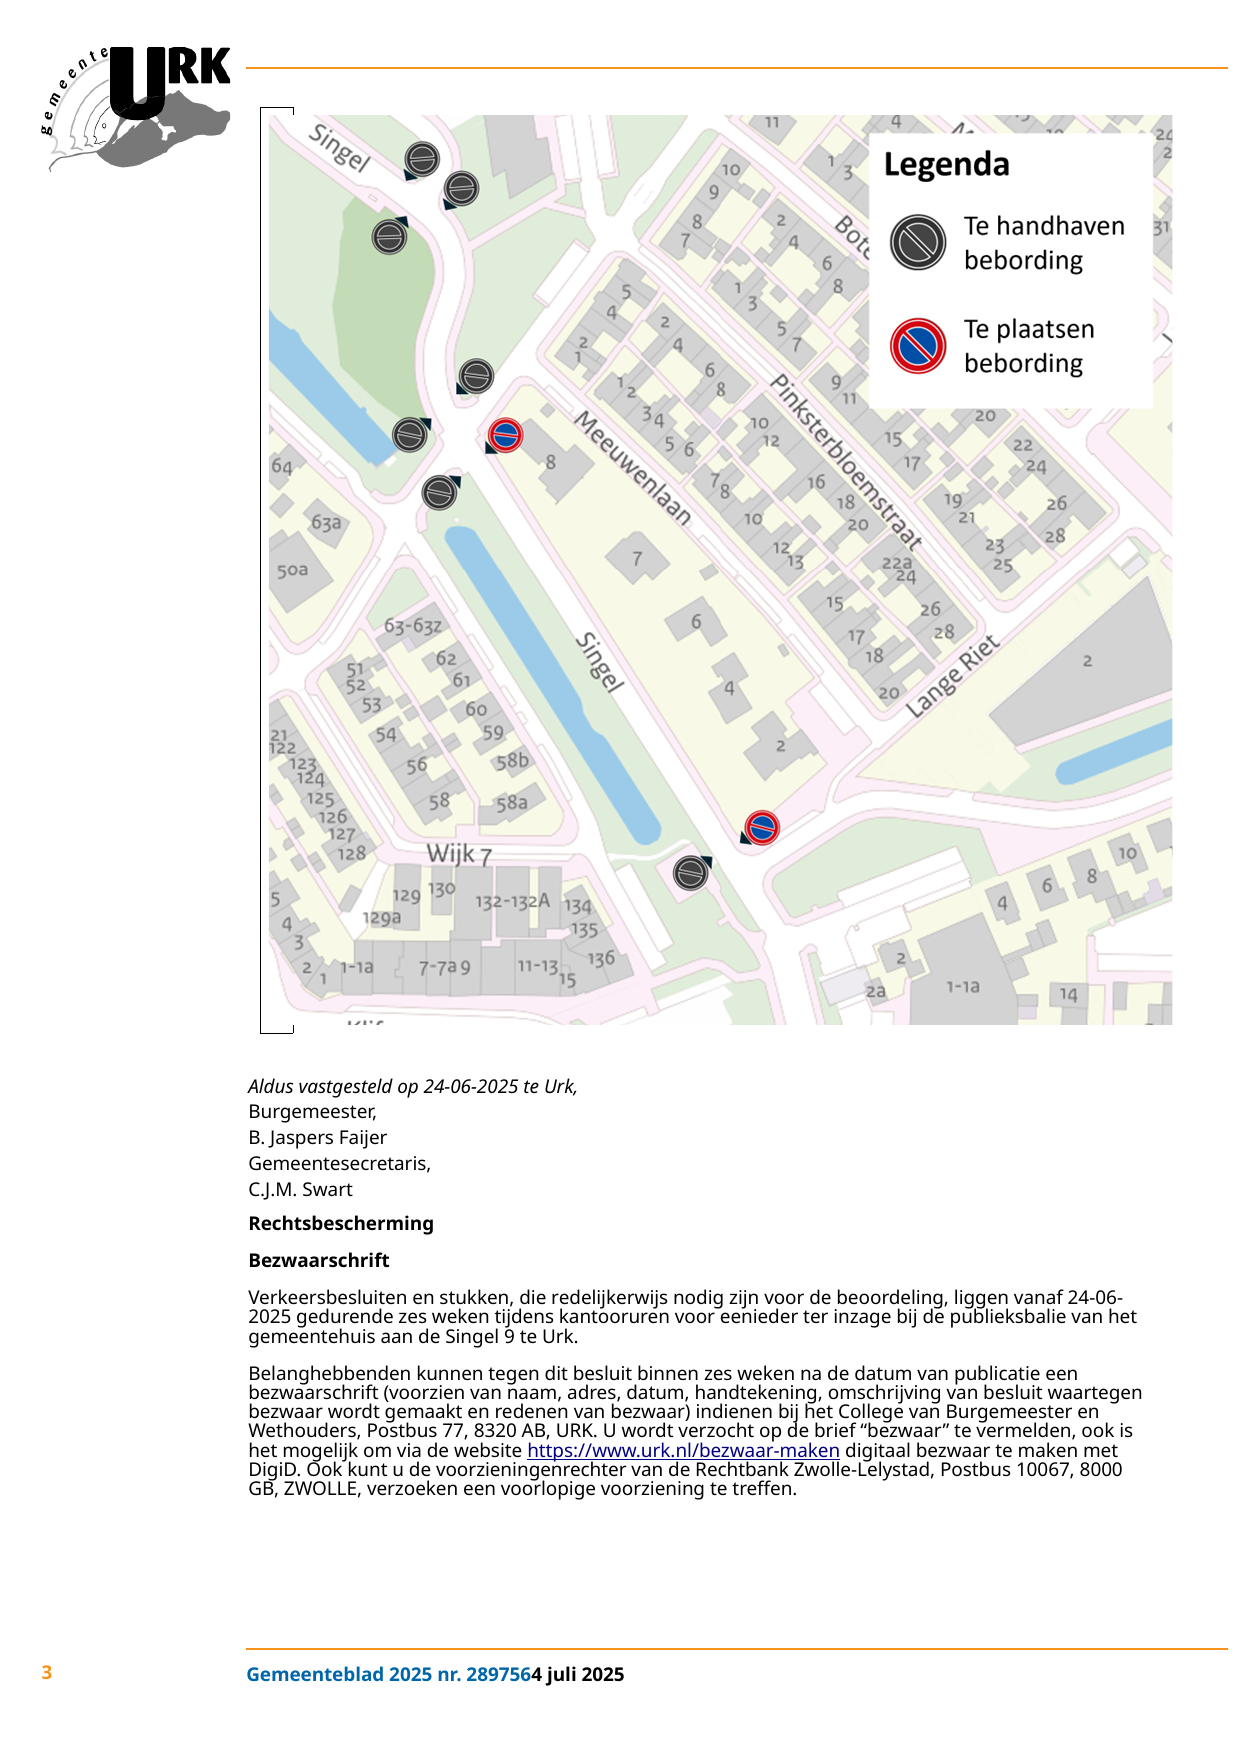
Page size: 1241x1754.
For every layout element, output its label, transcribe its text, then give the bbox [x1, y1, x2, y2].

picture [268, 115, 1173, 1025]
text Gemeentesecretaris, [248, 1150, 1152, 1176]
text Aldus vastgesteld op 24-06-2025 te Urk, [248, 1073, 1152, 1098]
text Verkeersbesluiten en stukken, die redelijkerwijs nodig zijn voor de beoordeling, liggen vanaf 24-06-2025 gedurende zes weken tijdens kantooruren voor eenieder ter inzage bij de publieksbalie van het gemeentehuis aan de Singel 9 te Urk. [248, 1289, 1152, 1347]
text B. Jaspers Faijer [248, 1124, 1152, 1150]
text Bezwaarschrift [248, 1252, 1152, 1271]
text Rechtsbescherming [248, 1215, 1152, 1234]
text C.J.M. Swart [248, 1176, 1152, 1201]
picture [41, 47, 231, 172]
text Burgemeester, [248, 1098, 1152, 1124]
text Belanghebbenden kunnen tegen dit besluit binnen zes weken na de datum van publicatie een bezwaarschrift (voorzien van naam, adres, datum, handtekening, omschrijving van besluit waartegen bezwaar wordt gemaakt en redenen van bezwaar) indienen bij het College van Burgemeester en Wethouders, Postbus 77, 8320 AB, URK. U wordt verzocht op de brief “bezwaar” te vermelden, ook is het mogelijk om via de website https://www.urk.nl/bezwaar-maken digitaal bezwaar te maken met DigiD. Ook kunt u de voorzieningenrechter van de Rechtbank Zwolle-Lelystad, Postbus 10067, 8000 GB, ZWOLLE, verzoeken een voorlopige voorziening te treffen. [248, 1364, 1152, 1499]
